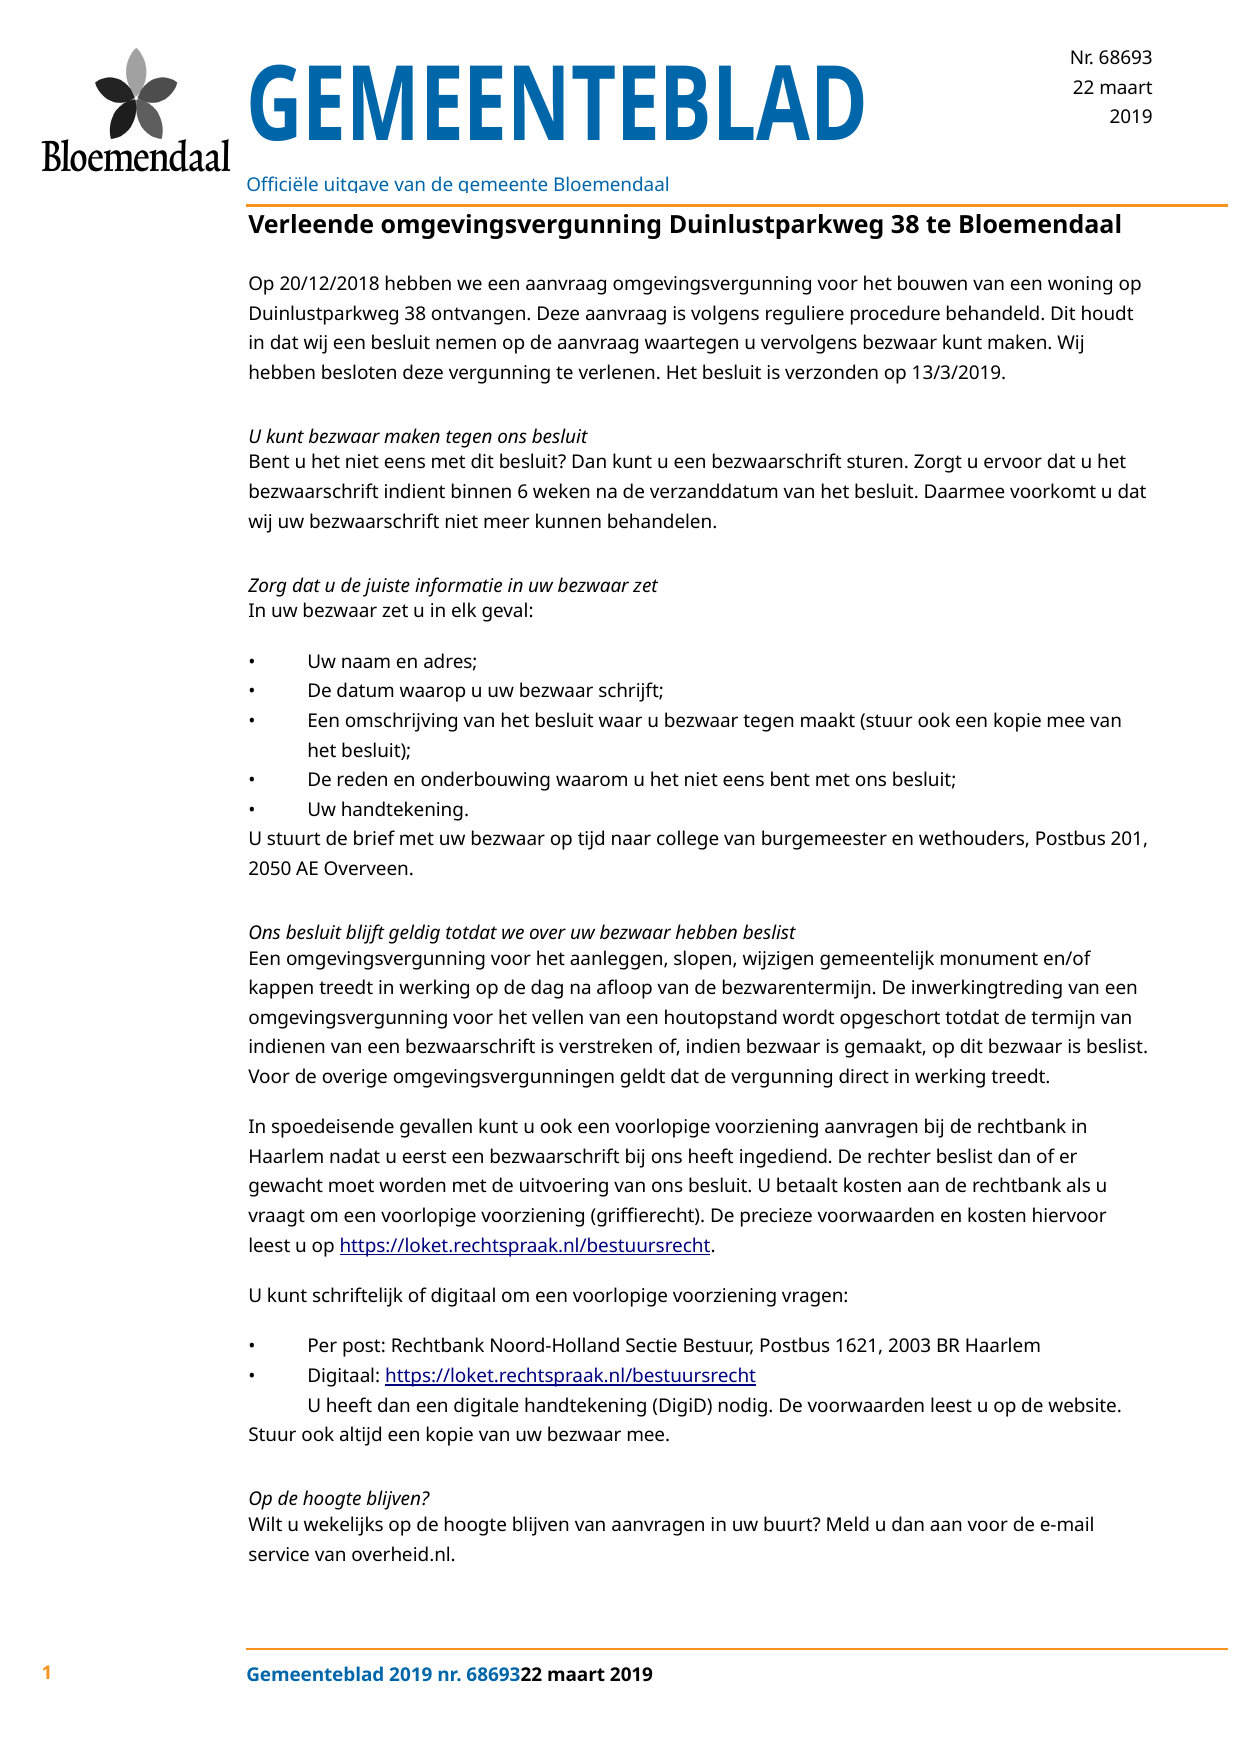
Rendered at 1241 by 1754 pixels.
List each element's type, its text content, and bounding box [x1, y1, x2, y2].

list De reden en onderbouwing waarom u het niet eens bent met ons besluit; [248, 766, 1152, 792]
text Ons besluit blijft geldig totdat we over uw bezwaar hebben beslist [248, 919, 1152, 945]
text U kunt bezwaar maken tegen ons besluit [248, 423, 1152, 449]
text Stuur ook altijd een kopie van uw bezwaar mee. [248, 1421, 1152, 1447]
text Op de hoogte blijven? [248, 1485, 1152, 1511]
list Digitaal: https://loket.rechtspraak.nl/bestuursrecht [248, 1362, 1152, 1388]
text Een omgevingsvergunning voor het aanleggen, slopen, wijzigen gemeentelijk monument en/of kappen treedt in werking op de dag na afloop van de bezwarentermijn. De inwerkingtreding van een omgevingsvergunning voor het vellen van een houtopstand wordt opgeschort totdat de termijn van indienen van een bezwaarschrift is verstreken of, indien bezwaar is gemaakt, op dit bezwaar is beslist. Voor de overige omgevingsvergunningen geldt dat de vergunning direct in werking treedt. [248, 945, 1152, 1089]
list Uw naam en adres; [248, 648, 1152, 674]
text U kunt schriftelijk of digitaal om een voorlopige voorziening vragen: [248, 1282, 1152, 1308]
picture [41, 47, 231, 172]
text Op 20/12/2018 hebben we een aanvraag omgevingsvergunning voor het bouwen van een woning op Duinlustparkweg 38 ontvangen. Deze aanvraag is volgens reguliere procedure behandeld. Dit houdt in dat wij een besluit nemen op de aanvraag waartegen u vervolgens bezwaar kunt maken. Wij hebben besloten deze vergunning te verlenen. Het besluit is verzonden op 13/3/2019. [248, 270, 1152, 385]
list U heeft dan een digitale handtekening (DigiD) nodig. De voorwaarden leest u op de website. [248, 1392, 1152, 1418]
list De datum waarop u uw bezwaar schrijft; [248, 678, 1152, 703]
text Verleende omgevingsvergunning Duinlustparkweg 38 te Bloemendaal [248, 207, 1152, 241]
list Een omschrijving van het besluit waar u bezwaar tegen maakt (stuur ook een kopie mee van het besluit); [248, 707, 1152, 762]
text U stuurt de brief met uw bezwaar op tijd naar college van burgemeester en wethouders, Postbus 201, 2050 AE Overveen. [248, 826, 1152, 881]
list Per post: Rechtbank Noord-Holland Sectie Bestuur, Postbus 1621, 2003 BR Haarlem [248, 1333, 1152, 1358]
list Uw handtekening. [248, 796, 1152, 822]
text Zorg dat u de juiste informatie in uw bezwaar zet [248, 572, 1152, 598]
text In uw bezwaar zet u in elk geval: [248, 598, 1152, 623]
text Wilt u wekelijks op de hoogte blijven van aanvragen in uw buurt? Meld u dan aan voor de e-mail service van overheid.nl. [248, 1511, 1152, 1566]
text Bent u het niet eens met dit besluit? Dan kunt u een bezwaarschrift sturen. Zorgt u ervoor dat u het bezwaarschrift indient binnen 6 weken na de verzanddatum van het besluit. Daarmee voorkomt u dat wij uw bezwaarschrift niet meer kunnen behandelen. [248, 449, 1152, 534]
text In spoedeisende gevallen kunt u ook een voorlopige voorziening aanvragen bij de rechtbank in Haarlem nadat u eerst een bezwaarschrift bij ons heeft ingediend. De rechter beslist dan of er gewacht moet worden met de uitvoering van ons besluit. U betaalt kosten aan de rechtbank als u vraagt om een voorlopige voorziening (griffierecht). De precieze voorwaarden en kosten hiervoor leest u op https://loket.rechtspraak.nl/bestuursrecht. [248, 1113, 1152, 1258]
